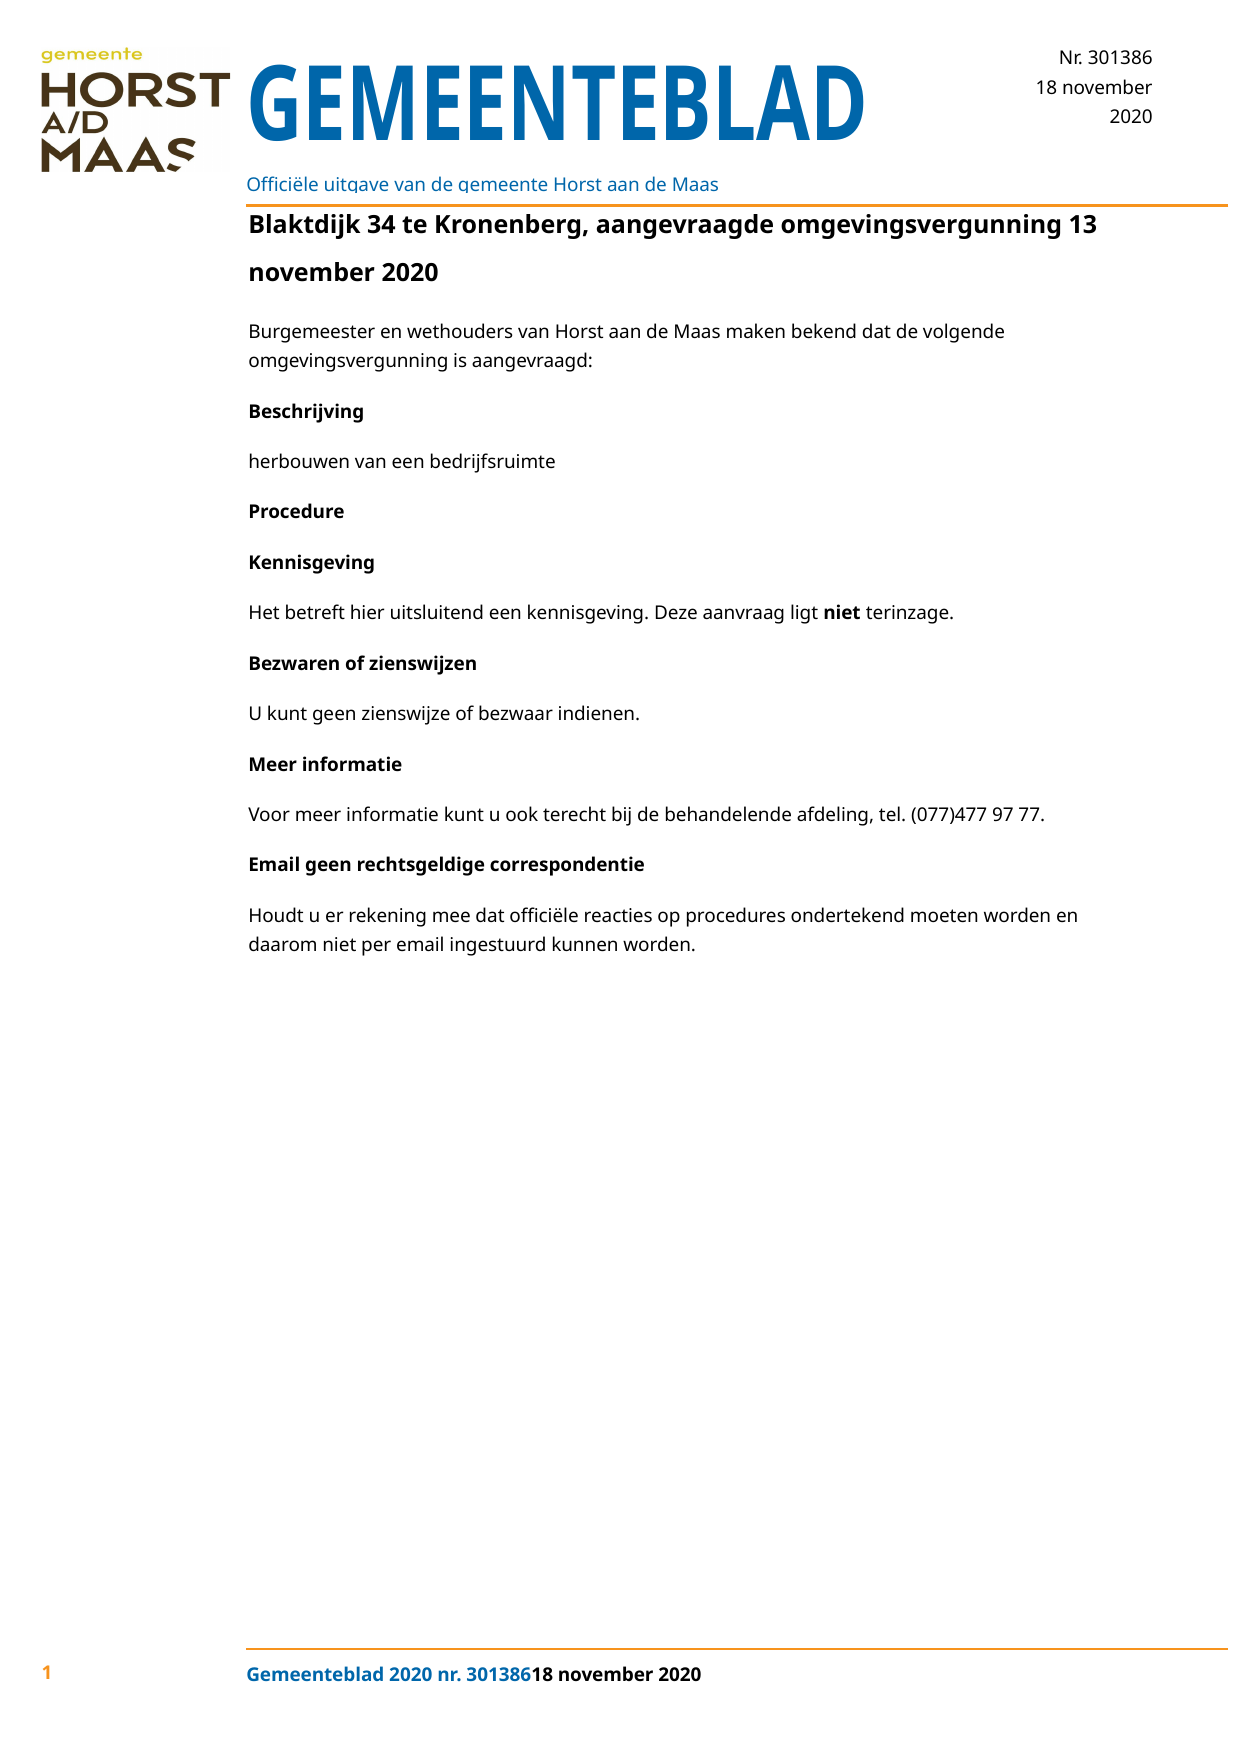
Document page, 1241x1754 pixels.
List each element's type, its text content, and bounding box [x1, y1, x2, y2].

text Procedure [248, 499, 1152, 524]
text Meer informatie [248, 751, 1152, 777]
text Blaktdijk 34 te Kronenberg, aangevraagde omgevingsvergunning 13 november 2020 [248, 207, 1152, 288]
text Email geen rechtsgeldige correspondentie [248, 852, 1152, 877]
text herbouwen van een bedrijfsruimte [248, 448, 1152, 474]
text Voor meer informatie kunt u ook terecht bij de behandelende afdeling, tel. (077)477 97 77. [248, 801, 1152, 827]
text Bezwaren of zienswijzen [248, 650, 1152, 676]
text Burgemeester en wethouders van Horst aan de Maas maken bekend dat de volgende omgevingsvergunning is aangevraagd: [248, 318, 1152, 373]
text Het betreft hier uitsluitend een kennisgeving. Deze aanvraag ligt niet terinzage. [248, 599, 1152, 625]
picture [41, 47, 231, 172]
text Beschrijving [248, 398, 1152, 424]
text Houdt u er rekening mee dat officiële reacties op procedures ondertekend moeten worden en daarom niet per email ingestuurd kunnen worden. [248, 902, 1152, 957]
text U kunt geen zienswijze of bezwaar indienen. [248, 700, 1152, 726]
text Kennisgeving [248, 549, 1152, 575]
